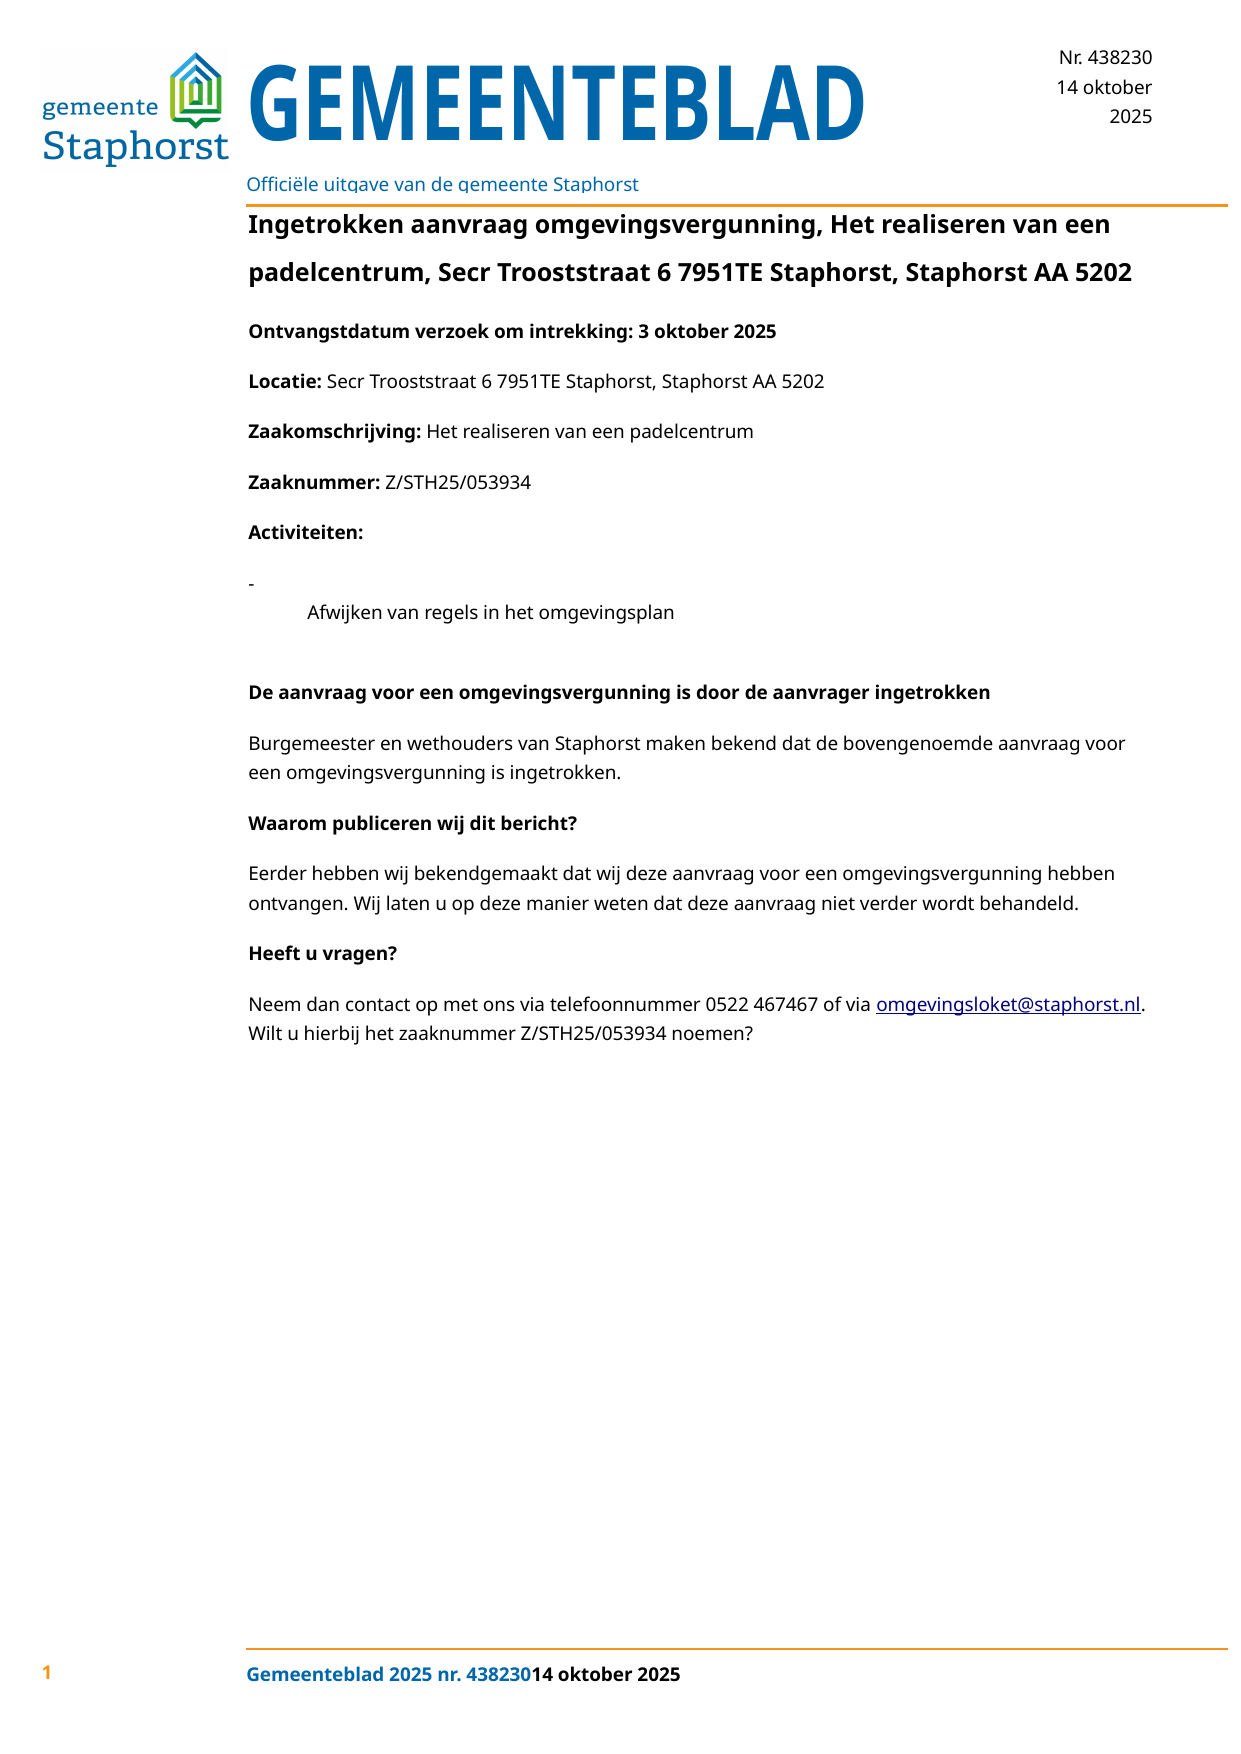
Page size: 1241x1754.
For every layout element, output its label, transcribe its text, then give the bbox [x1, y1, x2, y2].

text Eerder hebben wij bekendgemaakt dat wij deze aanvraag voor een omgevingsvergunning hebben ontvangen. Wij laten u op deze manier weten dat deze aanvraag niet verder wordt behandeld. [248, 860, 1152, 916]
text Activiteiten: [248, 519, 1152, 545]
picture [41, 47, 231, 172]
list Afwijken van regels in het omgevingsplan [248, 599, 1152, 625]
text De aanvraag voor een omgevingsvergunning is door de aanvrager ingetrokken [248, 679, 1152, 705]
text Locatie: Secr Trooststraat 6 7951TE Staphorst, Staphorst AA 5202 [248, 368, 1152, 394]
text Ingetrokken aanvraag omgevingsvergunning, Het realiseren van een padelcentrum, Secr Trooststraat 6 7951TE Staphorst, Staphorst AA 5202 [248, 207, 1152, 288]
text Zaakomschrijving: Het realiseren van een padelcentrum [248, 419, 1152, 444]
text Waarom publiceren wij dit bericht? [248, 810, 1152, 836]
text Burgemeester en wethouders van Staphorst maken bekend dat de bovengenoemde aanvraag voor een omgevingsvergunning is ingetrokken. [248, 730, 1152, 785]
text Ontvangstdatum verzoek om intrekking: 3 oktober 2025 [248, 318, 1152, 344]
text Neem dan contact op met ons via telefoonnummer 0522 467467 of via omgevingsloket@staphorst.nl. Wilt u hierbij het zaaknummer Z/STH25/053934 noemen? [248, 991, 1152, 1046]
text Heeft u vragen? [248, 940, 1152, 966]
text Zaaknummer: Z/STH25/053934 [248, 469, 1152, 495]
